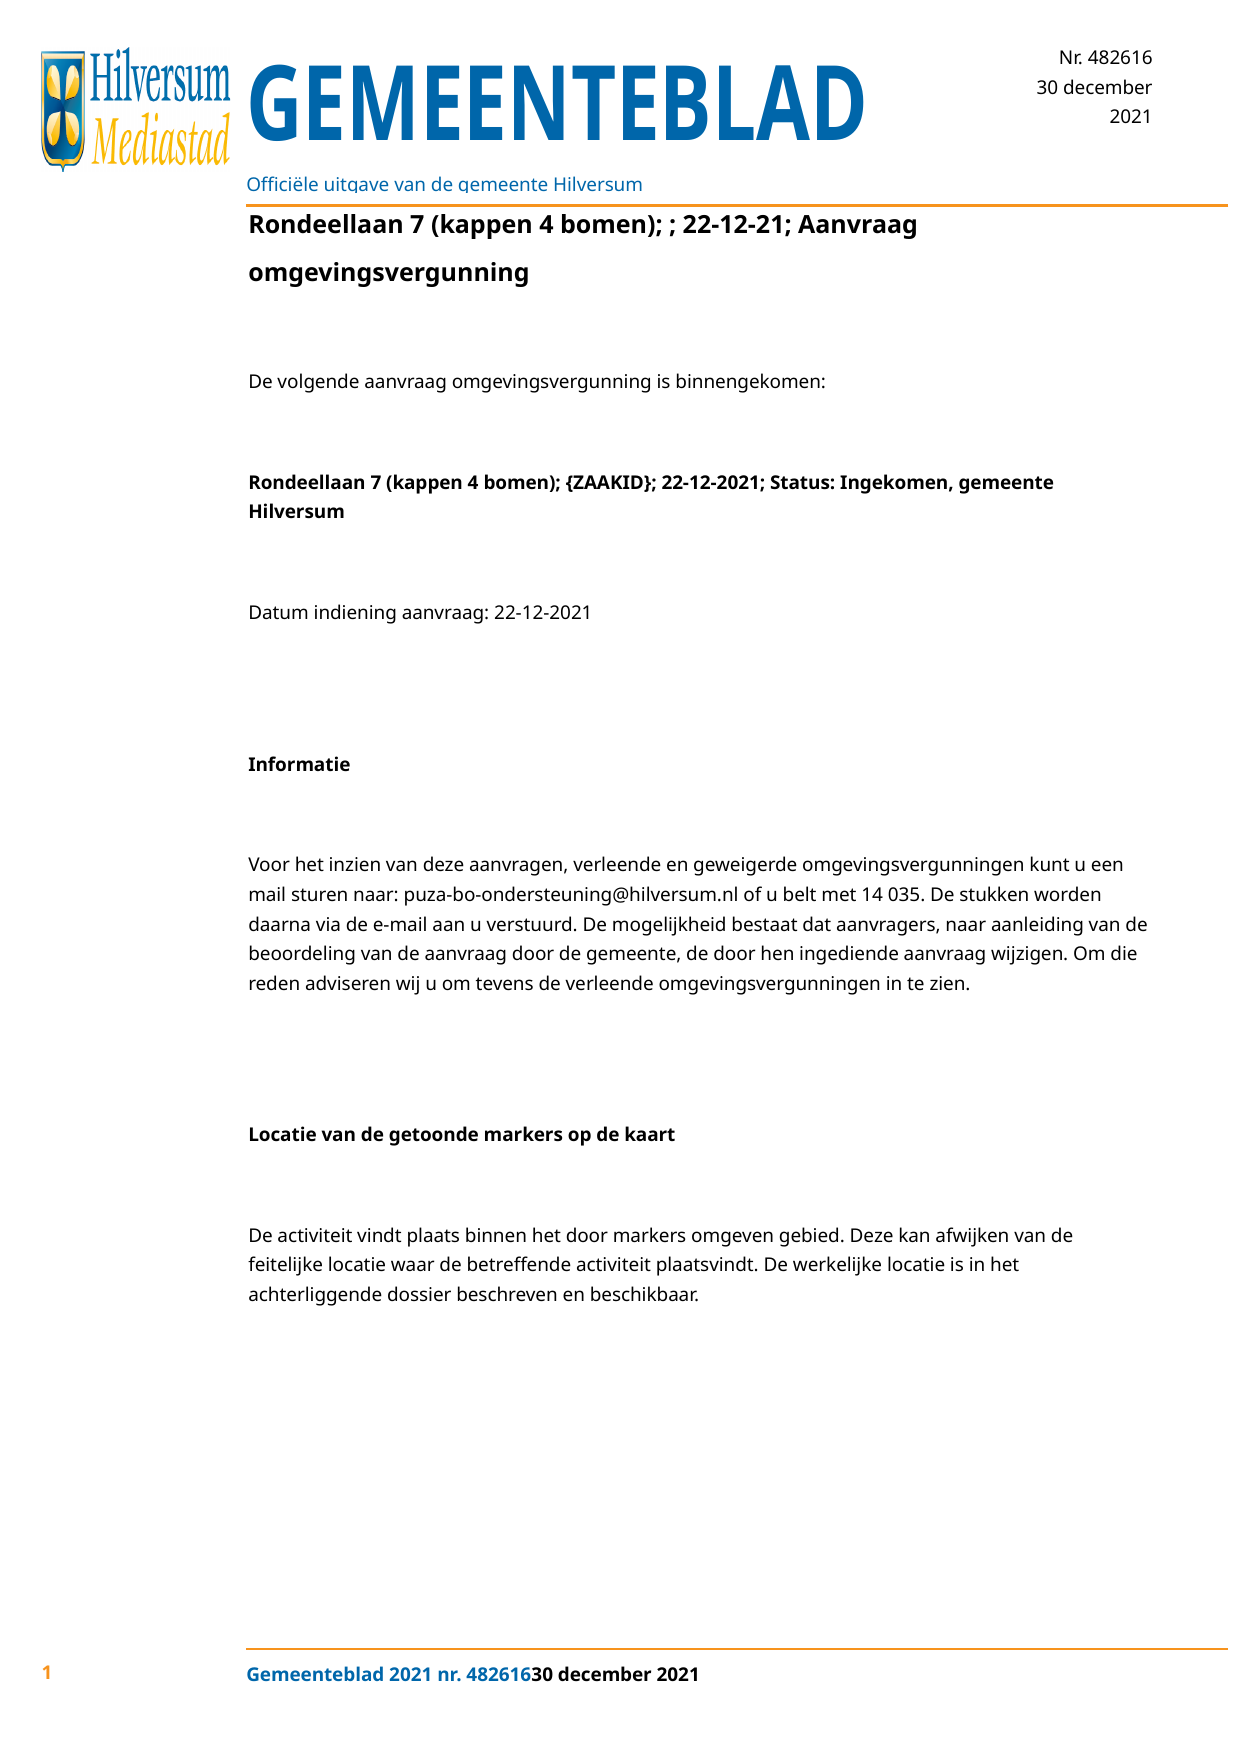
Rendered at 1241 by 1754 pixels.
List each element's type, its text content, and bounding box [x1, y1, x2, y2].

text Rondeellaan 7 (kappen 4 bomen); {ZAAKID}; 22-12-2021; Status: Ingekomen, gemeente Hilversum [248, 469, 1152, 524]
text Informatie [248, 751, 1152, 777]
text De activiteit vindt plaats binnen het door markers omgeven gebied. Deze kan afwijken van de feitelijke locatie waar de betreffende activiteit plaatsvindt. De werkelijke locatie is in het achterliggende dossier beschreven en beschikbaar. [248, 1222, 1152, 1307]
text Rondeellaan 7 (kappen 4 bomen); ; 22-12-21; Aanvraag omgevingsvergunning [248, 207, 1152, 288]
text Datum indiening aanvraag: 22-12-2021 [248, 599, 1152, 625]
text Voor het inzien van deze aanvragen, verleende en geweigerde omgevingsvergunningen kunt u een mail sturen naar: puza-bo-ondersteuning@hilversum.nl of u belt met 14 035. De stukken worden daarna via de e-mail aan u verstuurd. De mogelijkheid bestaat dat aanvragers, naar aanleiding van de beoordeling van de aanvraag door de gemeente, de door hen ingediende aanvraag wijzigen. Om die reden adviseren wij u om tevens de verleende omgevingsvergunningen in te zien. [248, 852, 1152, 996]
text De volgende aanvraag omgevingsvergunning is binnengekomen: [248, 368, 1152, 394]
picture [41, 47, 231, 172]
text Locatie van de getoonde markers op de kaart [248, 1121, 1152, 1147]
